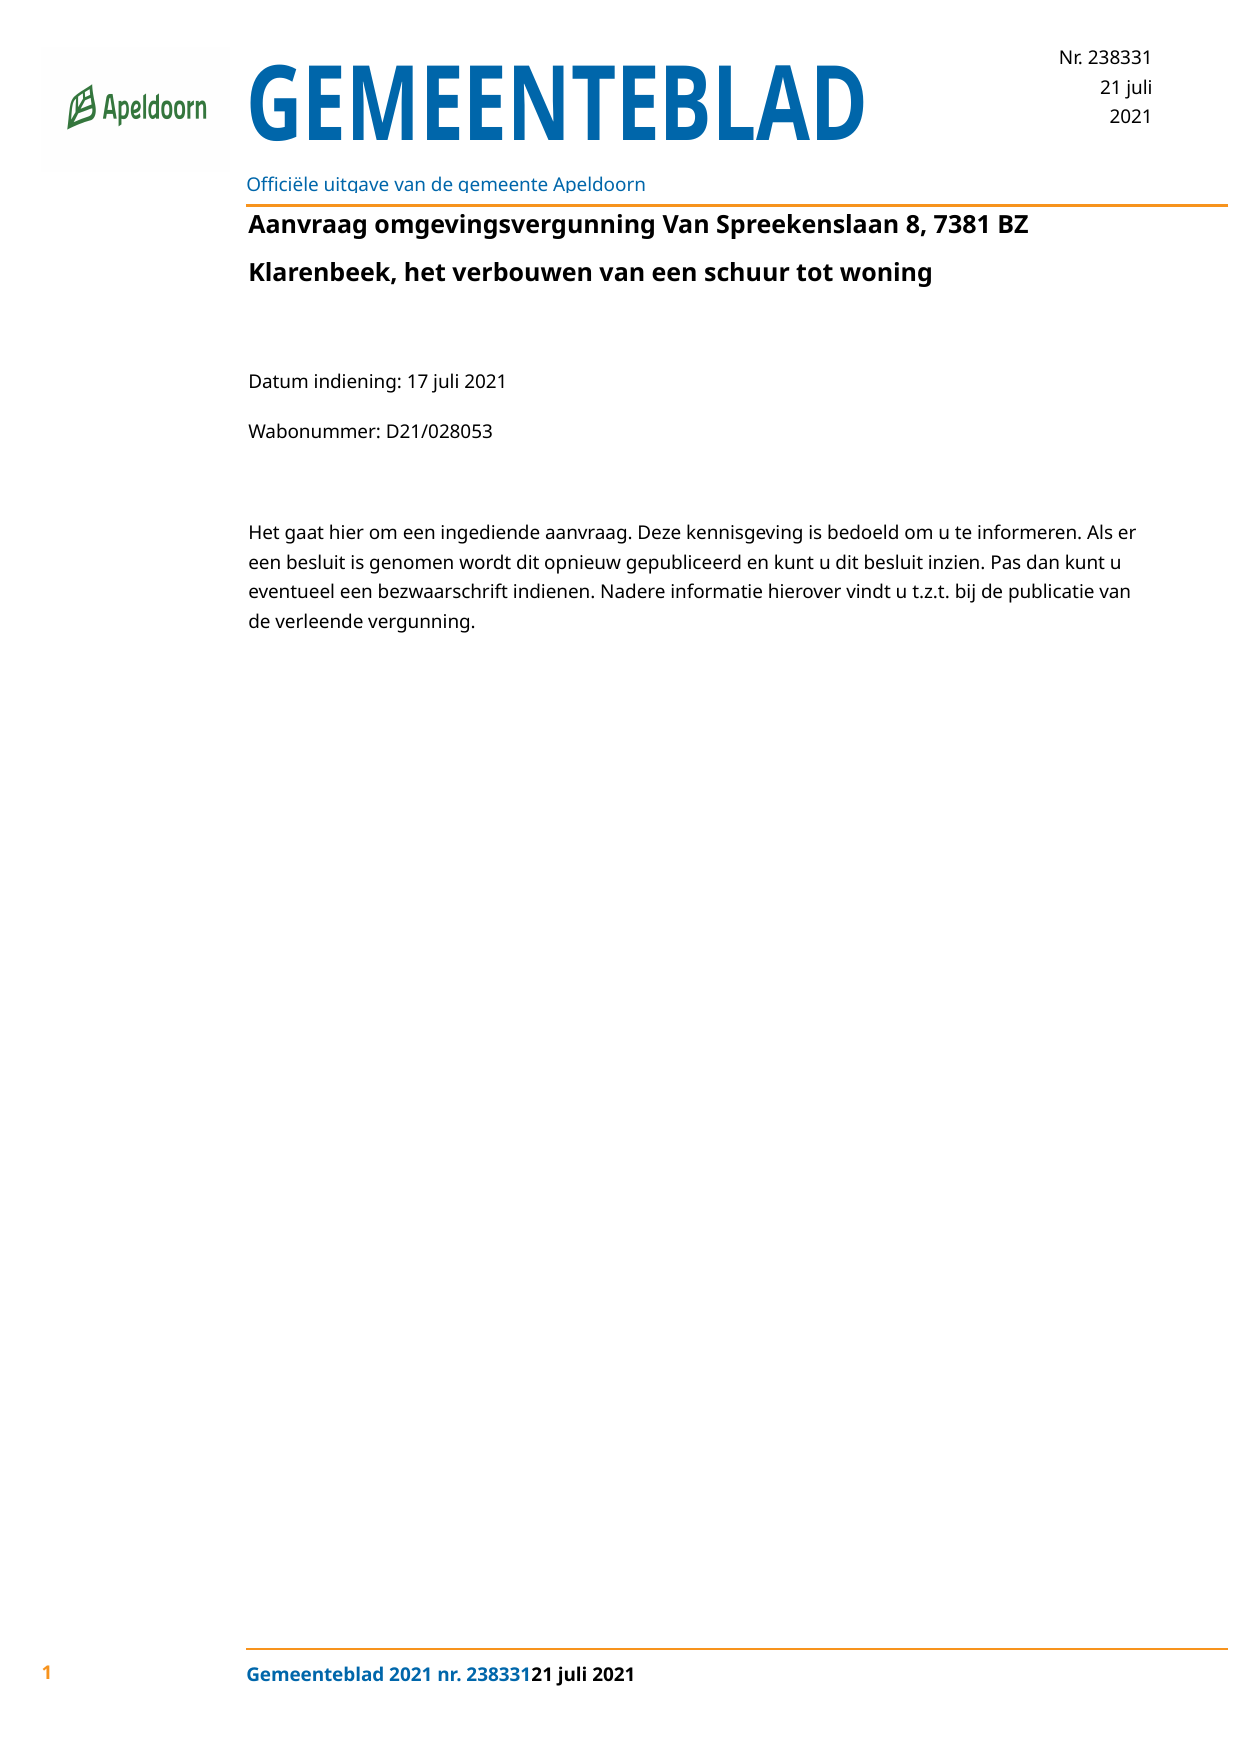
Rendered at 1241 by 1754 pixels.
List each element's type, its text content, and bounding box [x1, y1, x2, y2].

picture [41, 47, 231, 172]
text Datum indiening: 17 juli 2021 [248, 368, 1152, 394]
text Wabonummer: D21/028053 [248, 419, 1152, 444]
text Het gaat hier om een ingediende aanvraag. Deze kennisgeving is bedoeld om u te informeren. Als er een besluit is genomen wordt dit opnieuw gepubliceerd en kunt u dit besluit inzien. Pas dan kunt u eventueel een bezwaarschrift indienen. Nadere informatie hierover vindt u t.z.t. bij de publicatie van de verleende vergunning. [248, 519, 1152, 634]
text Aanvraag omgevingsvergunning Van Spreekenslaan 8, 7381 BZ Klarenbeek, het verbouwen van een schuur tot woning [248, 207, 1152, 288]
